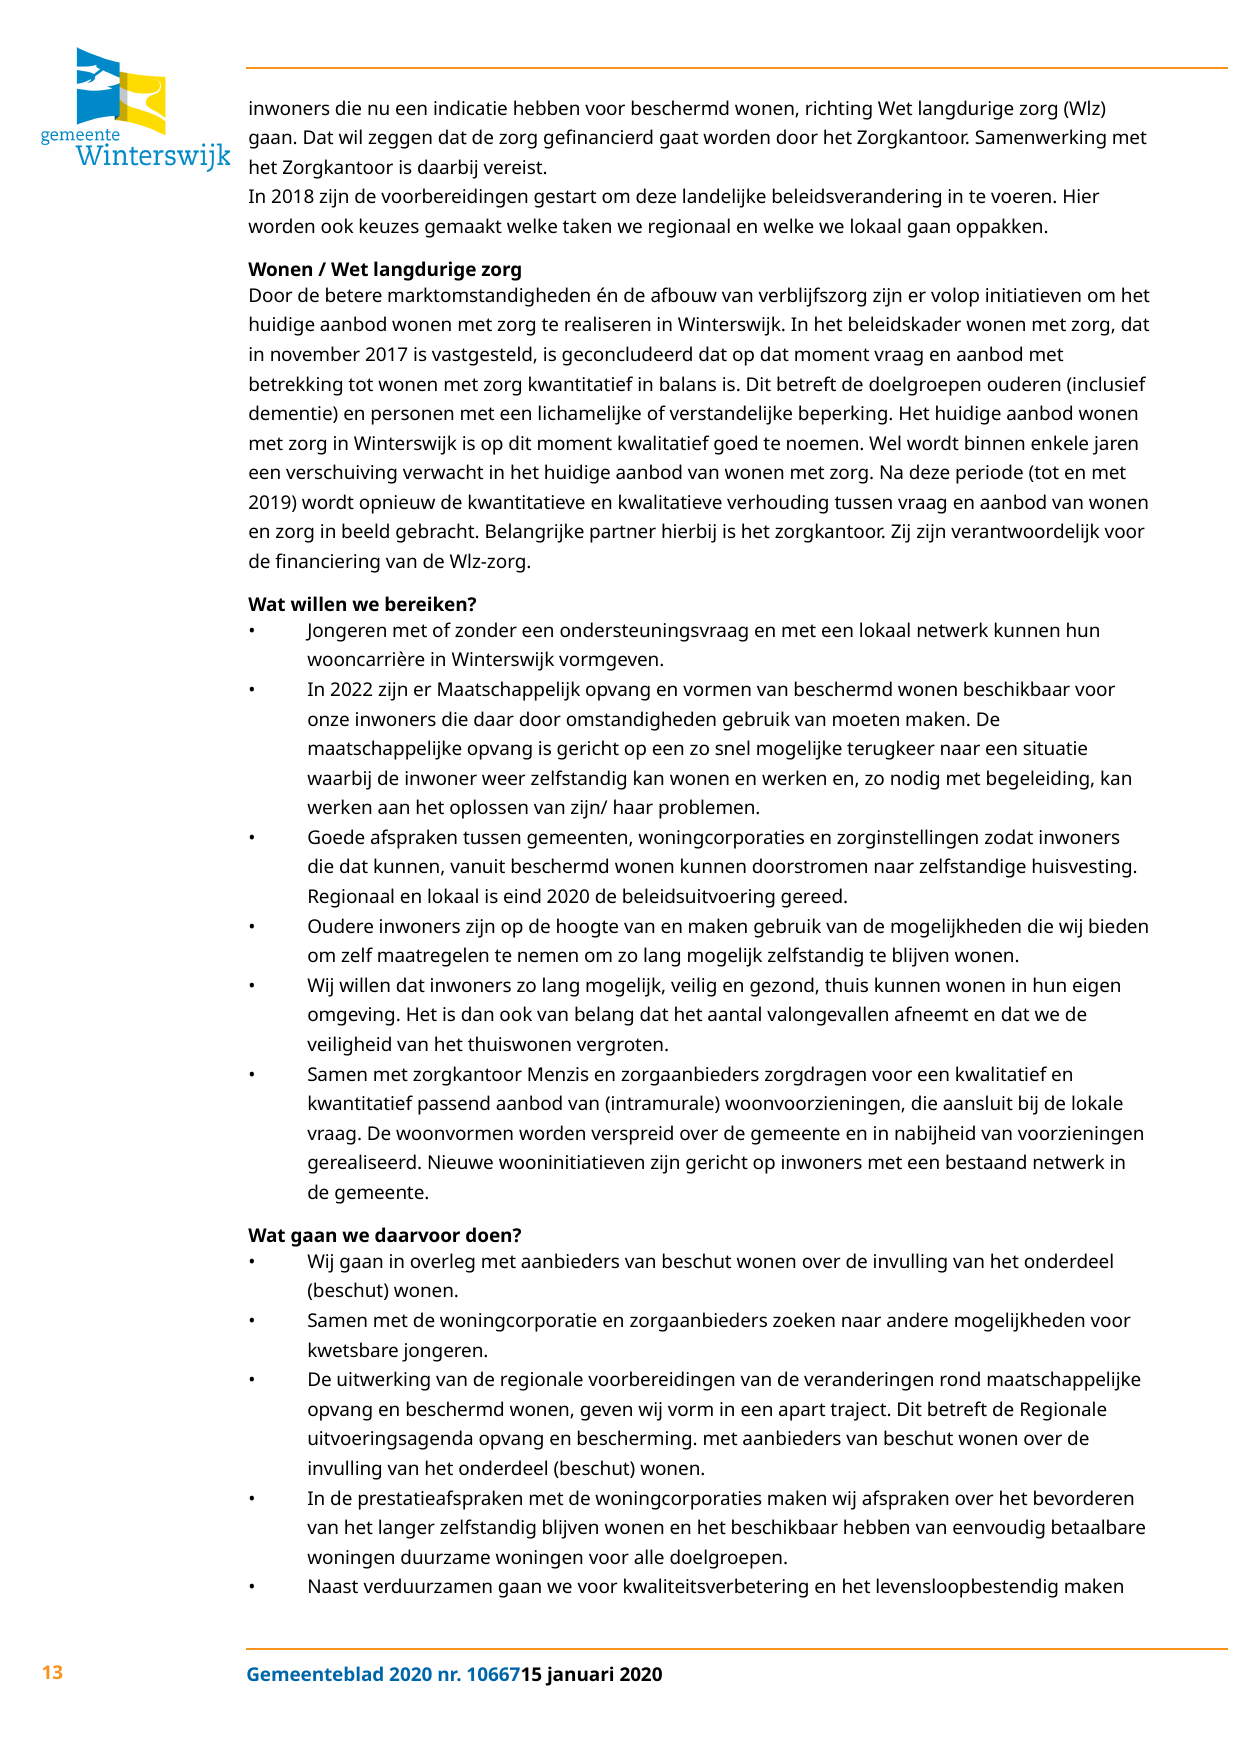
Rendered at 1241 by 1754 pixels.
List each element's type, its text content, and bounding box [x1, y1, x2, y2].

text Wat gaan we daarvoor doen? [248, 1222, 1152, 1248]
list Wij willen dat inwoners zo lang mogelijk, veilig en gezond, thuis kunnen wonen in hun eigen omgeving. Het is dan ook van belang dat het aantal valongevallen afneemt en dat we de veiligheid van het thuiswonen vergroten. [248, 972, 1152, 1057]
picture [225, 153, 231, 162]
picture [41, 47, 231, 172]
list Naast verduurzamen gaan we voor kwaliteitsverbetering en het levensloopbestendig maken [248, 1573, 1152, 1599]
text Wat willen we bereiken? [248, 591, 1152, 617]
list De uitwerking van de regionale voorbereidingen van de veranderingen rond maatschappelijke opvang en beschermd wonen, geven wij vorm in een apart traject. Dit betreft de Regionale uitvoeringsagenda opvang en bescherming. met aanbieders van beschut wonen over de invulling van het onderdeel (beschut) wonen. [248, 1366, 1152, 1481]
list In 2022 zijn er Maatschappelijk opvang en vormen van beschermd wonen beschikbaar voor onze inwoners die daar door omstandigheden gebruik van moeten maken. De maatschappelijke opvang is gericht op een zo snel mogelijke terugkeer naar een situatie waarbij de inwoner weer zelfstandig kan wonen en werken en, zo nodig met begeleiding, kan werken aan het oplossen van zijn/ haar problemen. [248, 676, 1152, 820]
list Samen met de woningcorporatie en zorgaanbieders zoeken naar andere mogelijkheden voor kwetsbare jongeren. [248, 1307, 1152, 1362]
list Wij gaan in overleg met aanbieders van beschut wonen over de invulling van het onderdeel (beschut) wonen. [248, 1248, 1152, 1303]
list Samen met zorgkantoor Menzis en zorgaanbieders zorgdragen voor een kwalitatief en kwantitatief passend aanbod van (intramurale) woonvoorzieningen, die aansluit bij de lokale vraag. De woonvormen worden verspreid over de gemeente en in nabijheid van voorzieningen gerealiseerd. Nieuwe wooninitiatieven zijn gericht op inwoners met een bestaand netwerk in de gemeente. [248, 1061, 1152, 1205]
list Oudere inwoners zijn op de hoogte van en maken gebruik van de mogelijkheden die wij bieden om zelf maatregelen te nemen om zo lang mogelijk zelfstandig te blijven wonen. [248, 913, 1152, 968]
text inwoners die nu een indicatie hebben voor beschermd wonen, richting Wet langdurige zorg (Wlz) gaan. Dat wil zeggen dat de zorg gefinancierd gaat worden door het Zorgkantoor. Samenwerking met het Zorgkantoor is daarbij vereist. [248, 95, 1152, 180]
text In 2018 zijn de voorbereidingen gestart om deze landelijke beleidsverandering in te voeren. Hier worden ook keuzes gemaakt welke taken we regionaal en welke we lokaal gaan oppakken. [248, 183, 1152, 239]
list Goede afspraken tussen gemeenten, woningcorporaties en zorginstellingen zodat inwoners die dat kunnen, vanuit beschermd wonen kunnen doorstromen naar zelfstandige huisvesting. Regionaal en lokaal is eind 2020 de beleidsuitvoering gereed. [248, 824, 1152, 909]
list Jongeren met of zonder een ondersteuningsvraag en met een lokaal netwerk kunnen hun wooncarrière in Winterswijk vormgeven. [248, 617, 1152, 672]
list In de prestatieafspraken met de woningcorporaties maken wij afspraken over het bevorderen van het langer zelfstandig blijven wonen en het beschikbaar hebben van eenvoudig betaalbare woningen duurzame woningen voor alle doelgroepen. [248, 1485, 1152, 1569]
text Door de betere marktomstandigheden én de afbouw van verblijfszorg zijn er volop initiatieven om het huidige aanbod wonen met zorg te realiseren in Winterswijk. In het beleidskader wonen met zorg, dat in november 2017 is vastgesteld, is geconcludeerd dat op dat moment vraag en aanbod met betrekking tot wonen met zorg kwantitatief in balans is. Dit betreft de doelgroepen ouderen (inclusief dementie) en personen met een lichamelijke of verstandelijke beperking. Het huidige aanbod wonen met zorg in Winterswijk is op dit moment kwalitatief goed te noemen. Wel wordt binnen enkele jaren een verschuiving verwacht in het huidige aanbod van wonen met zorg. Na deze periode (tot en met 2019) wordt opnieuw de kwantitatieve en kwalitatieve verhouding tussen vraag en aanbod van wonen en zorg in beeld gebracht. Belangrijke partner hierbij is het zorgkantoor. Zij zijn verantwoordelijk voor de financiering van de Wlz-zorg. [248, 282, 1152, 574]
text Wonen / Wet langdurige zorg [248, 256, 1152, 282]
